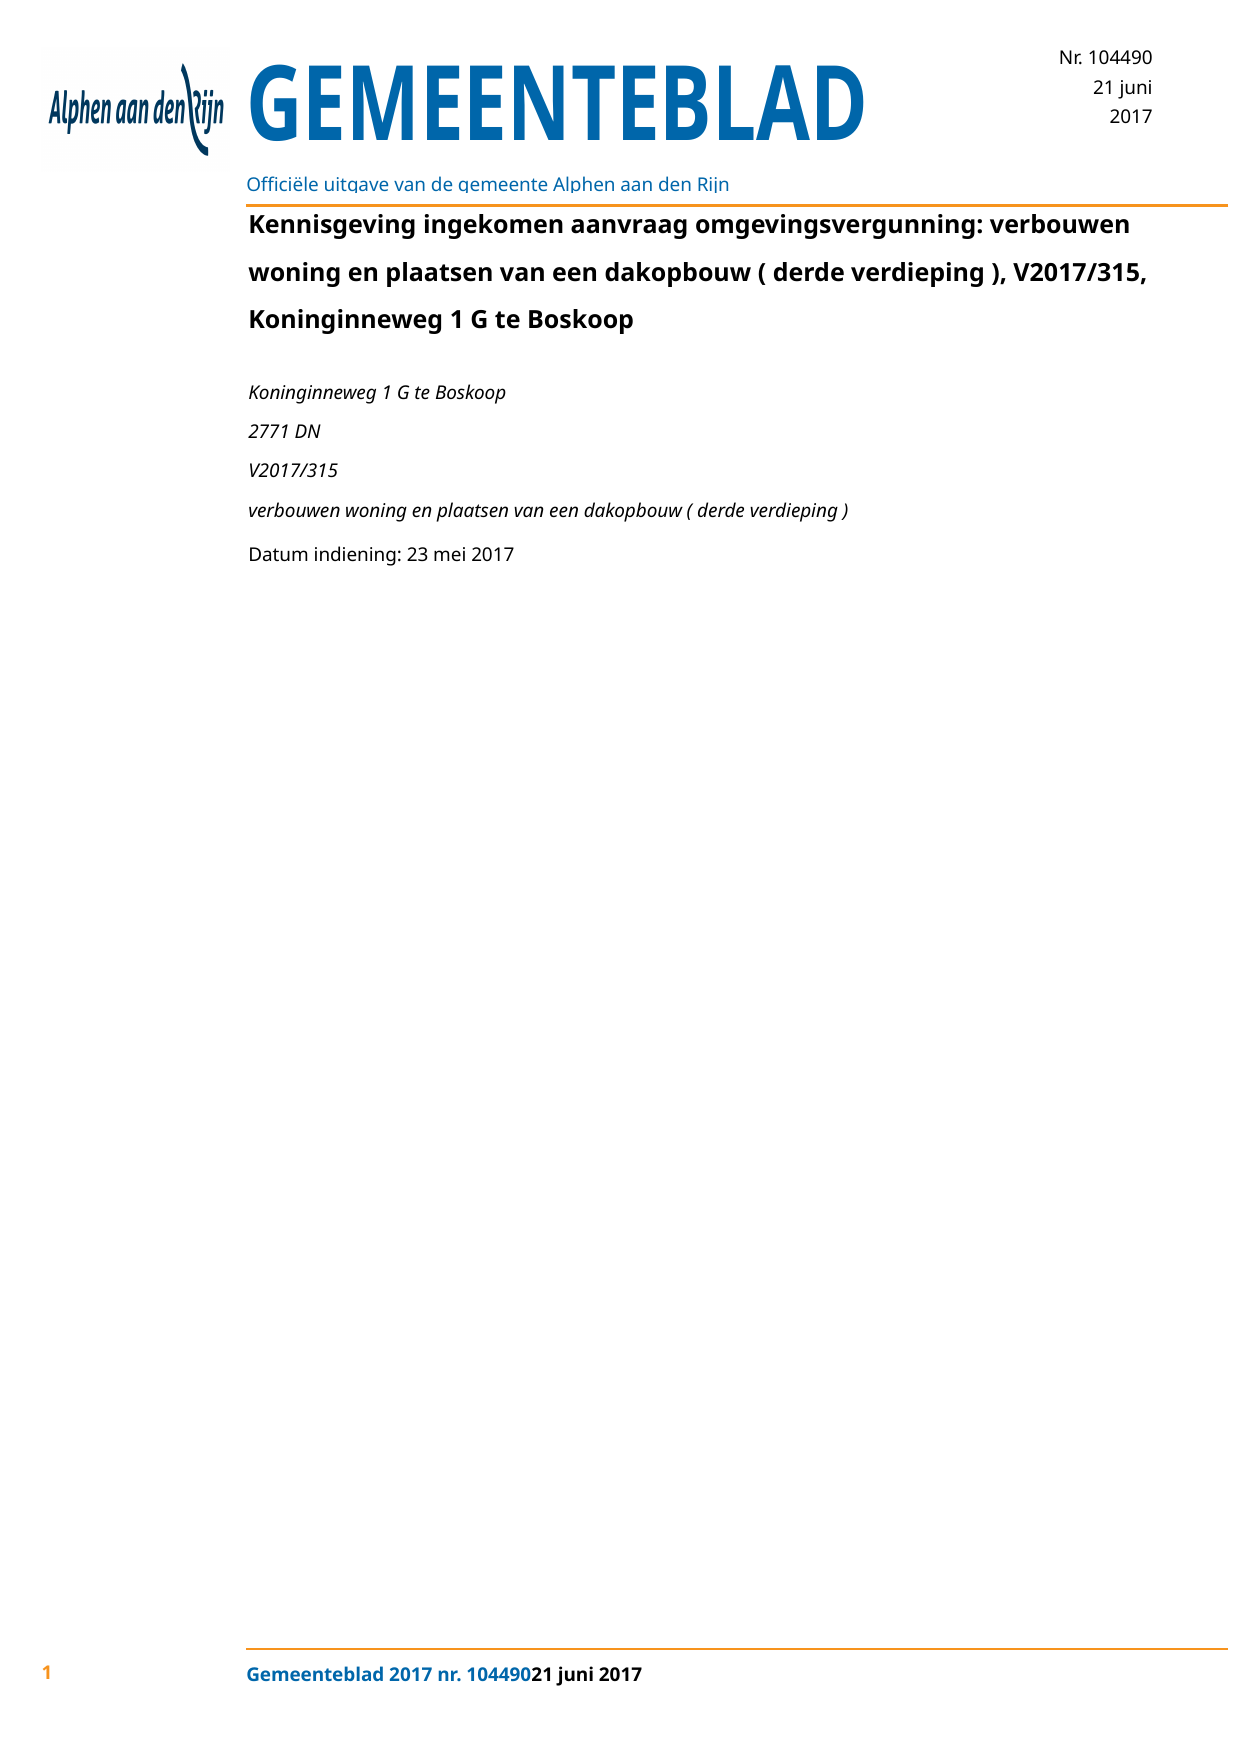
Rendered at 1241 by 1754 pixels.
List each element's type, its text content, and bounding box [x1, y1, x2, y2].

text verbouwen woning en plaatsen van een dakopbouw ( derde verdieping ) [248, 497, 1152, 523]
text Datum indiening: 23 mei 2017 [248, 541, 1152, 567]
text V2017/315 [248, 458, 1152, 483]
text 2771 DN [248, 418, 1152, 444]
text Koninginneweg 1 G te Boskoop [248, 379, 1152, 405]
picture [41, 47, 231, 172]
text Kennisgeving ingekomen aanvraag omgevingsvergunning: verbouwen woning en plaatsen van een dakopbouw ( derde verdieping ), V2017/315, Koninginneweg 1 G te Boskoop [248, 207, 1152, 336]
